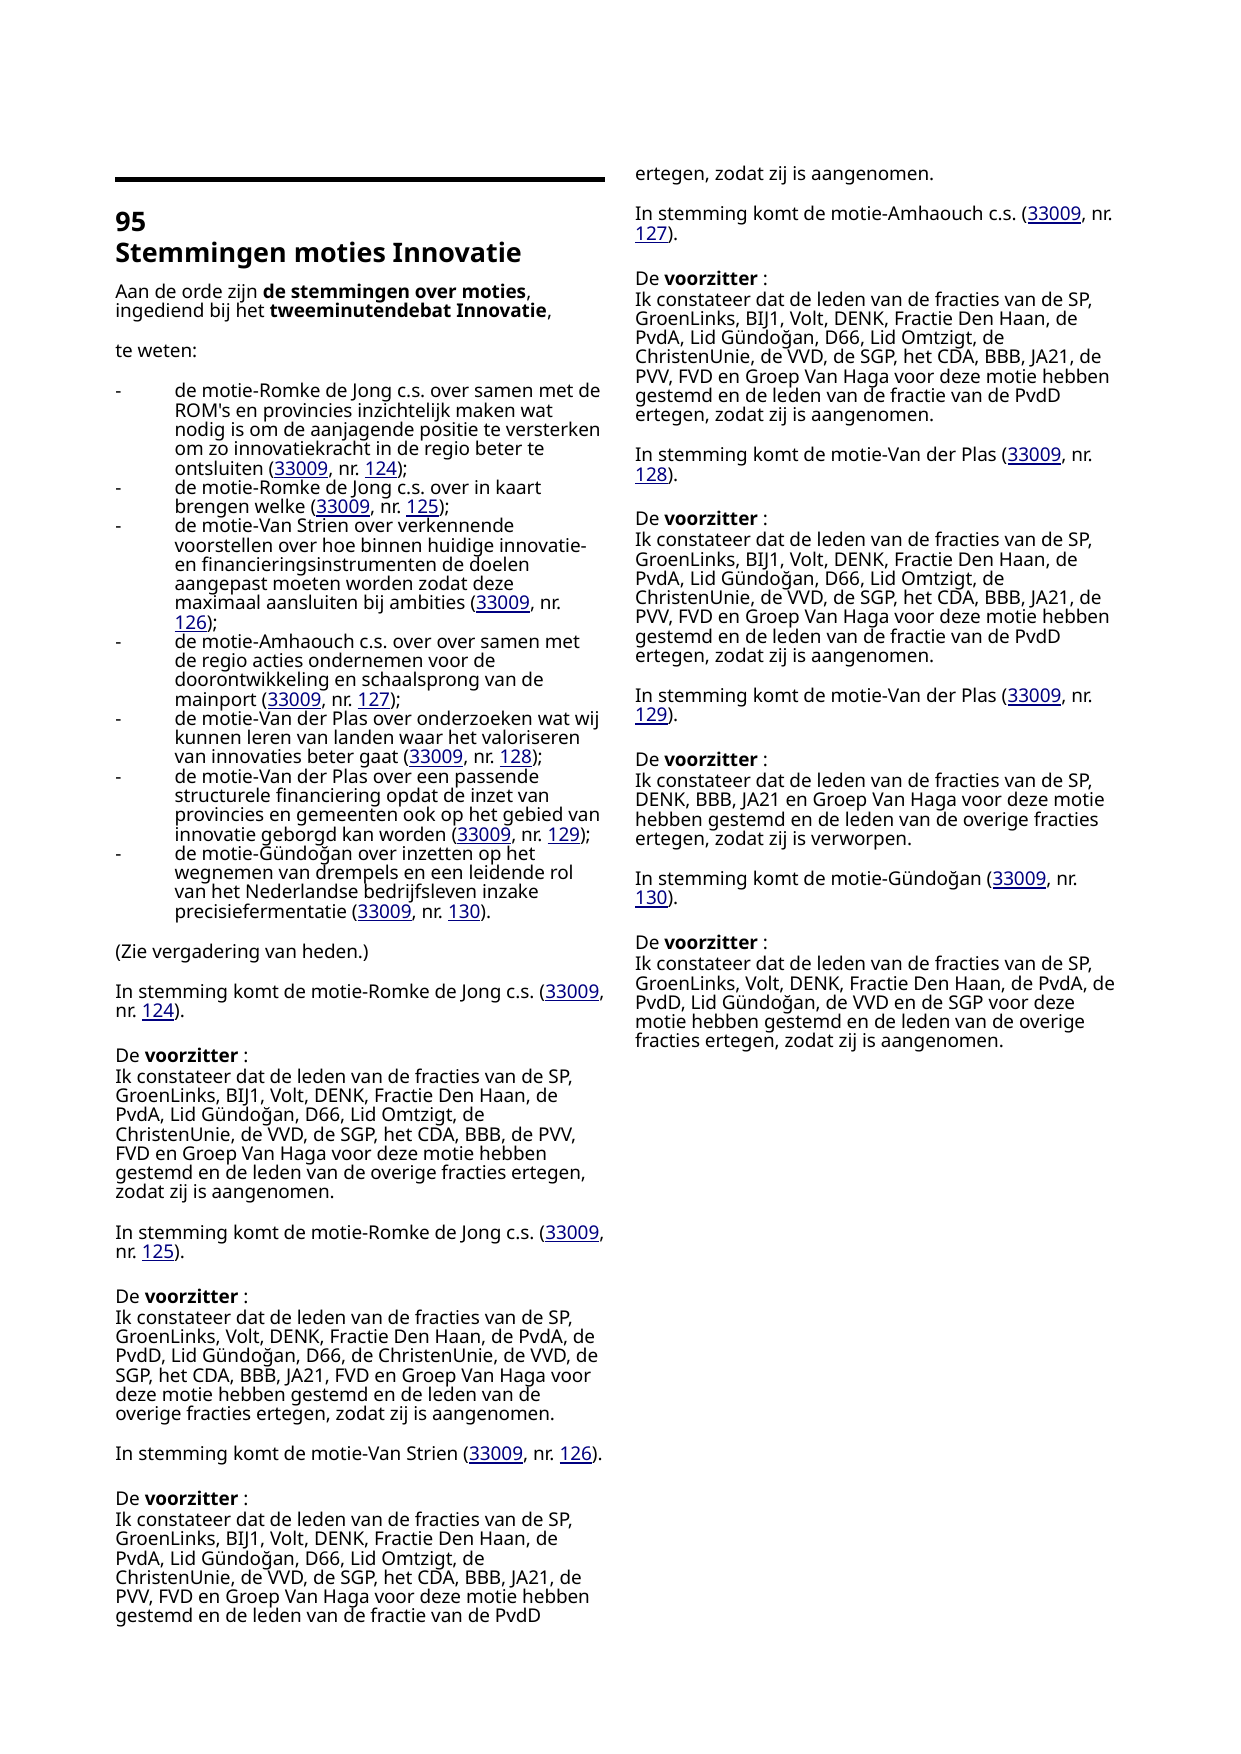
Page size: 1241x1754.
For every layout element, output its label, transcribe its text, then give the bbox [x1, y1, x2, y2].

text In stemming komt de motie-Amhaouch c.s. (33009, nr. 127). [635, 205, 1125, 244]
text te weten: [115, 342, 605, 362]
text Stemmingen moties Innovatie [115, 239, 605, 283]
text Ik constateer dat de leden van de fracties van de SP, GroenLinks, BIJ1, Volt, DENK, Fractie Den Haan, de PvdA, Lid Gündoğan, D66, Lid Omtzigt, de ChristenUnie, de VVD, de SGP, het CDA, BBB, JA21, de PVV, FVD en Groep Van Haga voor deze motie hebben gestemd en de leden van de fractie van de PvdD ertegen, zodat zij is aangenomen. [635, 531, 1125, 666]
text Aan de orde zijn de stemmingen over moties, ingediend bij het tweeminutendebat Innovatie, [115, 283, 605, 322]
list de motie-Van Strien over verkennende voorstellen over hoe binnen huidige innovatie-en financieringsinstrumenten de doelen aangepast moeten worden zodat deze maximaal aansluiten bij ambities (33009, nr. 126); [115, 517, 605, 633]
text In stemming komt de motie-Van Strien (33009, nr. 126). [115, 1445, 605, 1464]
text De voorzitter : [115, 1283, 605, 1309]
list de motie-Van der Plas over een passende structurele financiering opdat de inzet van provincies en gemeenten ook op het gebied van innovatie geborgd kan worden (33009, nr. 129); [115, 768, 605, 845]
text In stemming komt de motie-Van der Plas (33009, nr. 128). [635, 446, 1125, 485]
list de motie-Romke de Jong c.s. over samen met de ROM's en provincies inzichtelijk maken wat nodig is om de aanjagende positie te versterken om zo innovatiekracht in de regio beter te ontsluiten (33009, nr. 124); [115, 382, 605, 479]
text ertegen, zodat zij is aangenomen. [635, 165, 1125, 184]
text 95 [115, 203, 605, 239]
text De voorzitter : [635, 506, 1125, 531]
text Ik constateer dat de leden van de fracties van de SP, GroenLinks, Volt, DENK, Fractie Den Haan, de PvdA, de PvdD, Lid Gündoğan, de VVD en de SGP voor deze motie hebben gestemd en de leden van de overige fracties ertegen, zodat zij is aangenomen. [635, 955, 1125, 1052]
list de motie-Gündoğan over inzetten op het wegnemen van drempels en een leidende rol van het Nederlandse bedrijfsleven inzake precisiefermentatie (33009, nr. 130). [115, 845, 605, 922]
text De voorzitter : [635, 929, 1125, 955]
text Ik constateer dat de leden van de fracties van de SP, GroenLinks, BIJ1, Volt, DENK, Fractie Den Haan, de PvdA, Lid Gündoğan, D66, Lid Omtzigt, de ChristenUnie, de VVD, de SGP, het CDA, BBB, JA21, de PVV, FVD en Groep Van Haga voor deze motie hebben gestemd en de leden van de fractie van de PvdD ertegen, zodat zij is aangenomen. [635, 291, 1125, 425]
text De voorzitter : [635, 265, 1125, 291]
text Ik constateer dat de leden van de fracties van de SP, GroenLinks, Volt, DENK, Fractie Den Haan, de PvdA, de PvdD, Lid Gündoğan, D66, de ChristenUnie, de VVD, de SGP, het CDA, BBB, JA21, FVD en Groep Van Haga voor deze motie hebben gestemd en de leden van de overige fracties ertegen, zodat zij is aangenomen. [115, 1309, 605, 1424]
list de motie-Amhaouch c.s. over over samen met de regio acties ondernemen voor de doorontwikkeling en schaalsprong van de mainport (33009, nr. 127); [115, 633, 605, 710]
text De voorzitter : [115, 1485, 605, 1511]
text Ik constateer dat de leden van de fracties van de SP, GroenLinks, BIJ1, Volt, DENK, Fractie Den Haan, de PvdA, Lid Gündoğan, D66, Lid Omtzigt, de ChristenUnie, de VVD, de SGP, het CDA, BBB, de PVV, FVD en Groep Van Haga voor deze motie hebben gestemd en de leden van de overige fracties ertegen, zodat zij is aangenomen. [115, 1068, 605, 1203]
text In stemming komt de motie-Romke de Jong c.s. (33009, nr. 125). [115, 1224, 605, 1262]
text In stemming komt de motie-Van der Plas (33009, nr. 129). [635, 687, 1125, 726]
text In stemming komt de motie-Gündoğan (33009, nr. 130). [635, 870, 1125, 909]
text Ik constateer dat de leden van de fracties van de SP, GroenLinks, BIJ1, Volt, DENK, Fractie Den Haan, de PvdA, Lid Gündoğan, D66, Lid Omtzigt, de ChristenUnie, de VVD, de SGP, het CDA, BBB, JA21, de PVV, FVD en Groep Van Haga voor deze motie hebben gestemd en de leden van de fractie van de PvdD [115, 1511, 605, 1627]
text In stemming komt de motie-Romke de Jong c.s. (33009, nr. 124). [115, 983, 605, 1021]
text De voorzitter : [115, 1042, 605, 1068]
text (Zie vergadering van heden.) [115, 943, 605, 962]
list de motie-Romke de Jong c.s. over in kaart brengen welke (33009, nr. 125); [115, 479, 605, 517]
text Ik constateer dat de leden van de fracties van de SP, DENK, BBB, JA21 en Groep Van Haga voor deze motie hebben gestemd en de leden van de overige fracties ertegen, zodat zij is verworpen. [635, 772, 1125, 849]
text De voorzitter : [635, 746, 1125, 772]
list de motie-Van der Plas over onderzoeken wat wij kunnen leren van landen waar het valoriseren van innovaties beter gaat (33009, nr. 128); [115, 710, 605, 768]
